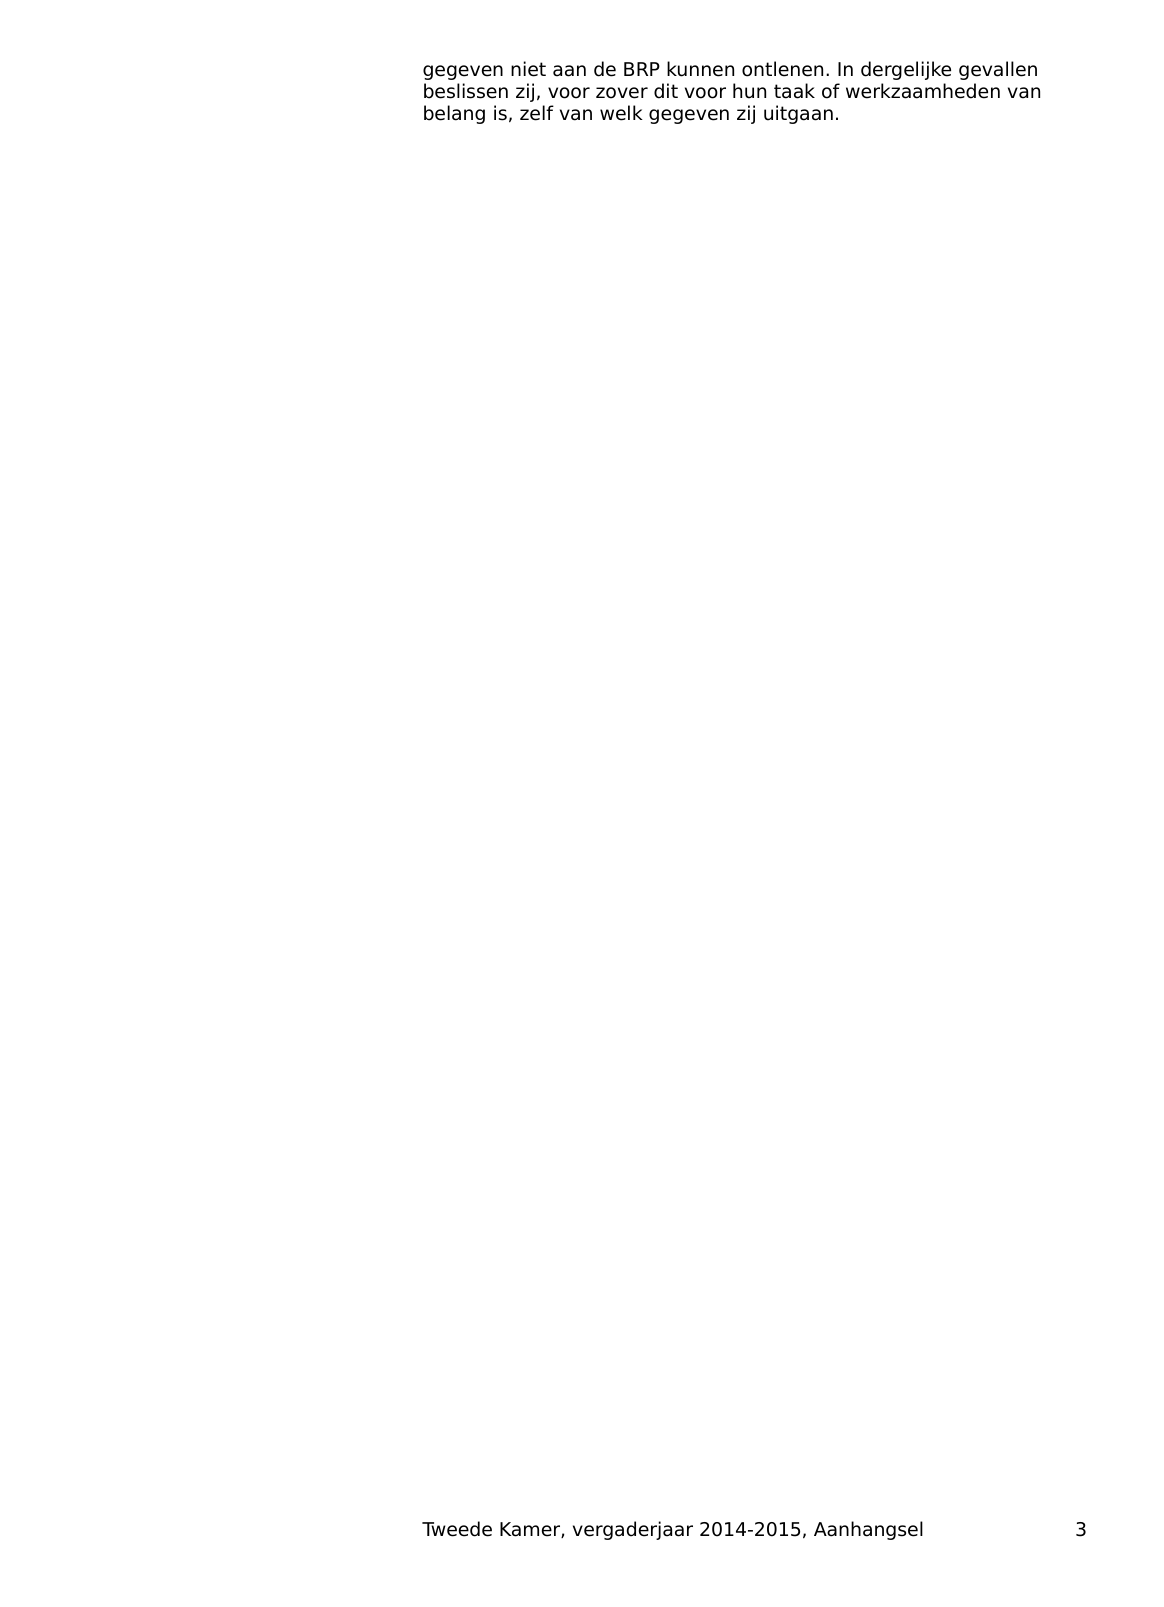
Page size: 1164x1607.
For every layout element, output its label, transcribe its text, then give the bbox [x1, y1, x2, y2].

text gegeven niet aan de BRP kunnen ontlenen. In dergelijke gevallen beslissen zij, voor zover dit voor hun taak of werkzaamheden van belang is, zelf van welk gegeven zij uitgaan. [422, 59, 1087, 125]
